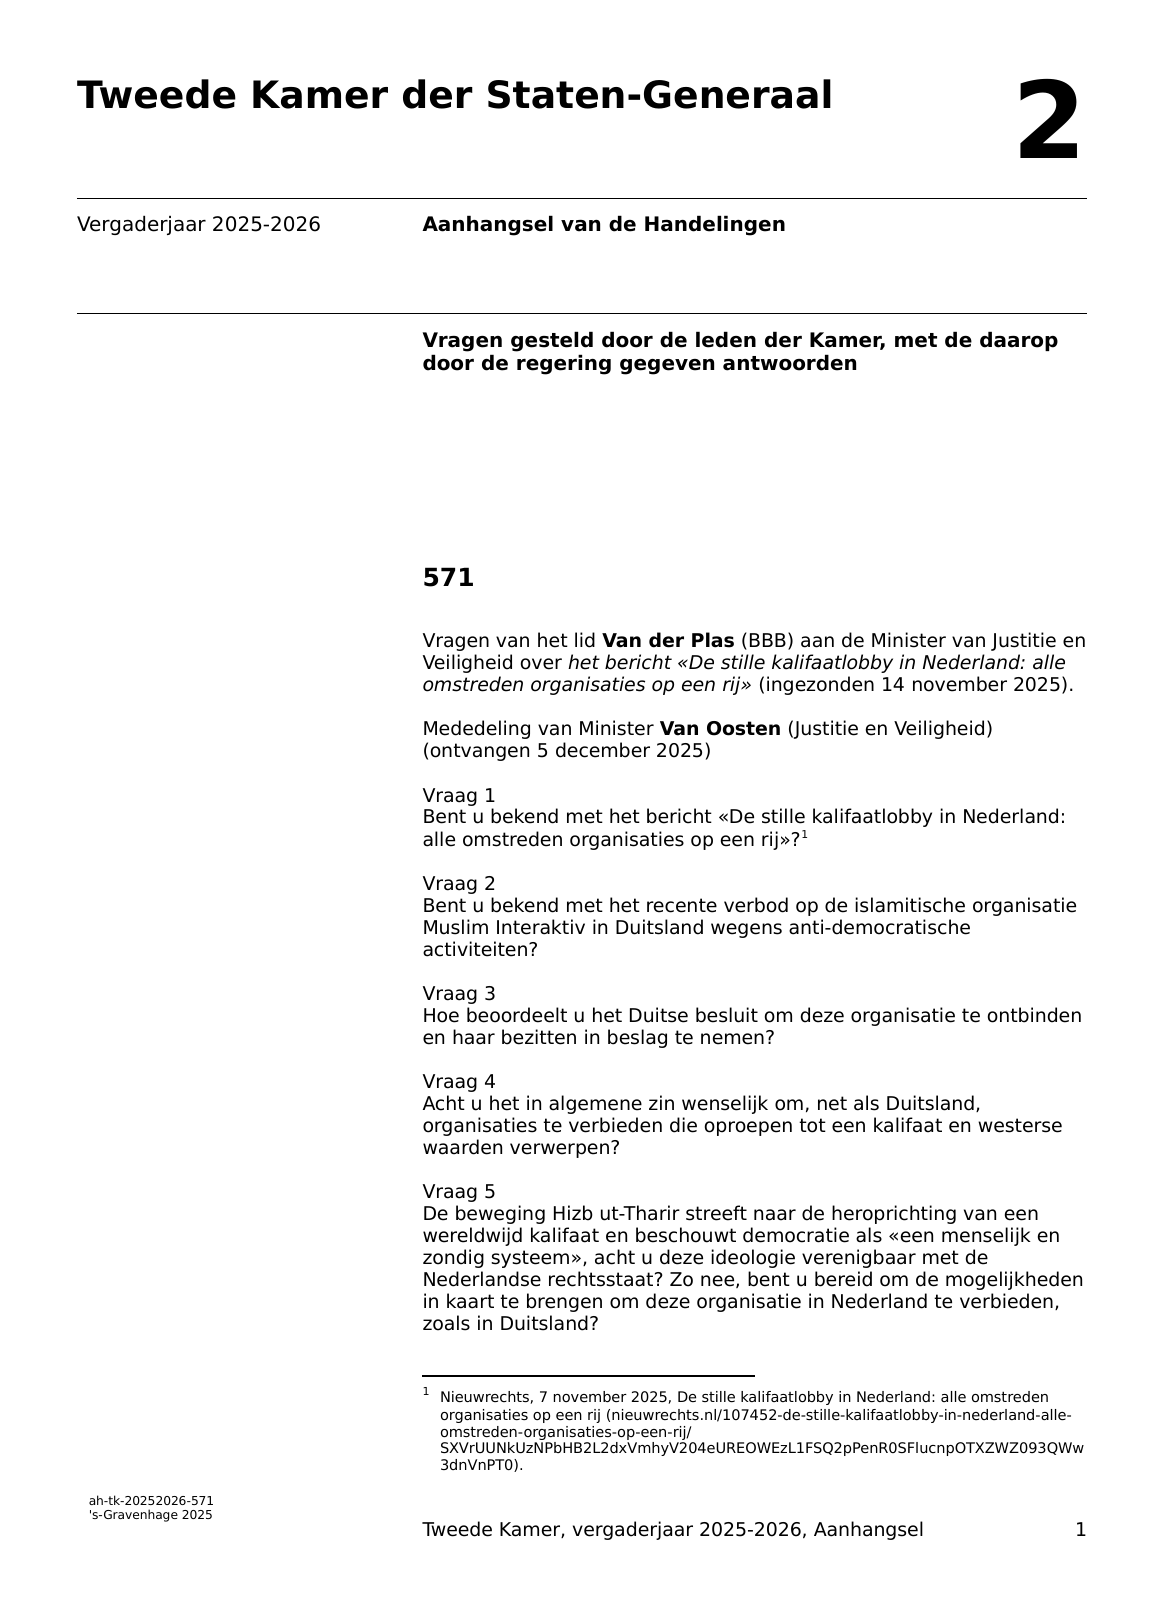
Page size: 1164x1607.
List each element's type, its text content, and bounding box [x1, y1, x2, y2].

table_cell [77, 314, 422, 375]
text Nieuwrechts, 7 november 2025, De stille kalifaatlobby in Nederland: alle omstreden organisaties op een rij (nieuwrechts.nl/107452-de-stille-kalifaatlobby-in-nederland-alle-omstreden-organisaties-op-een-rij/SXVrUUNkUzNPbHB2L2dxVmhyV204eUREOWEzL1FSQ2pPenR0SFlucnpOTXZWZ093QWw3dnVnPT0). [422, 1385, 1087, 1474]
text 's-Gravenhage 2025 [88, 1508, 323, 1522]
text ah-tk-20252026-571 [88, 1494, 323, 1508]
table_header Tweede Kamer der Staten-Generaal [77, 59, 886, 198]
text Bent u bekend met het bericht «De stille kalifaatlobby in Nederland: alle omstreden organisaties op een rij»? [422, 806, 1087, 850]
table_cell Aanhangsel van de Handelingen [422, 199, 1087, 313]
text Vraag 5 [422, 1181, 1087, 1203]
text De beweging Hizb ut-Tharir streeft naar de heroprichting van een wereldwijd kalifaat en beschouwt democratie als «een menselijk en zondig systeem», acht u deze ideologie verenigbaar met de Nederlandse rechtsstaat? Zo nee, bent u bereid om de mogelijkheden in kaart te brengen om deze organisatie in Nederland te verbieden, zoals in Duitsland? [422, 1203, 1087, 1335]
text Vragen van het lid Van der Plas (BBB) aan de Minister van Justitie en Veiligheid over het bericht «De stille kalifaatlobby in Nederland: alle omstreden organisaties op een rij» (ingezonden 14 november 2025). [422, 630, 1087, 696]
table_header 2 [886, 59, 1087, 198]
text Vraag 1 [422, 784, 1087, 806]
text Mededeling van Minister Van Oosten (Justitie en Veiligheid) (ontvangen 5 december 2025) [422, 718, 1087, 762]
table_cell Vergaderjaar 2025-2026 [77, 199, 422, 313]
table_cell Vragen gesteld door de leden der Kamer, met de daarop door de regering gegeven antwoorden [422, 314, 1087, 375]
text Vraag 3 [422, 983, 1087, 1005]
text Hoe beoordeelt u het Duitse besluit om deze organisatie te ontbinden en haar bezitten in beslag te nemen? [422, 1005, 1087, 1049]
text Acht u het in algemene zin wenselijk om, net als Duitsland, organisaties te verbieden die oproepen tot een kalifaat en westerse waarden verwerpen? [422, 1093, 1087, 1159]
text 571 [422, 563, 1087, 592]
text Vraag 4 [422, 1071, 1087, 1093]
text Bent u bekend met het recente verbod op de islamitische organisatie Muslim Interaktiv in Duitsland wegens anti-democratische activiteiten? [422, 894, 1087, 961]
text Vraag 2 [422, 873, 1087, 894]
